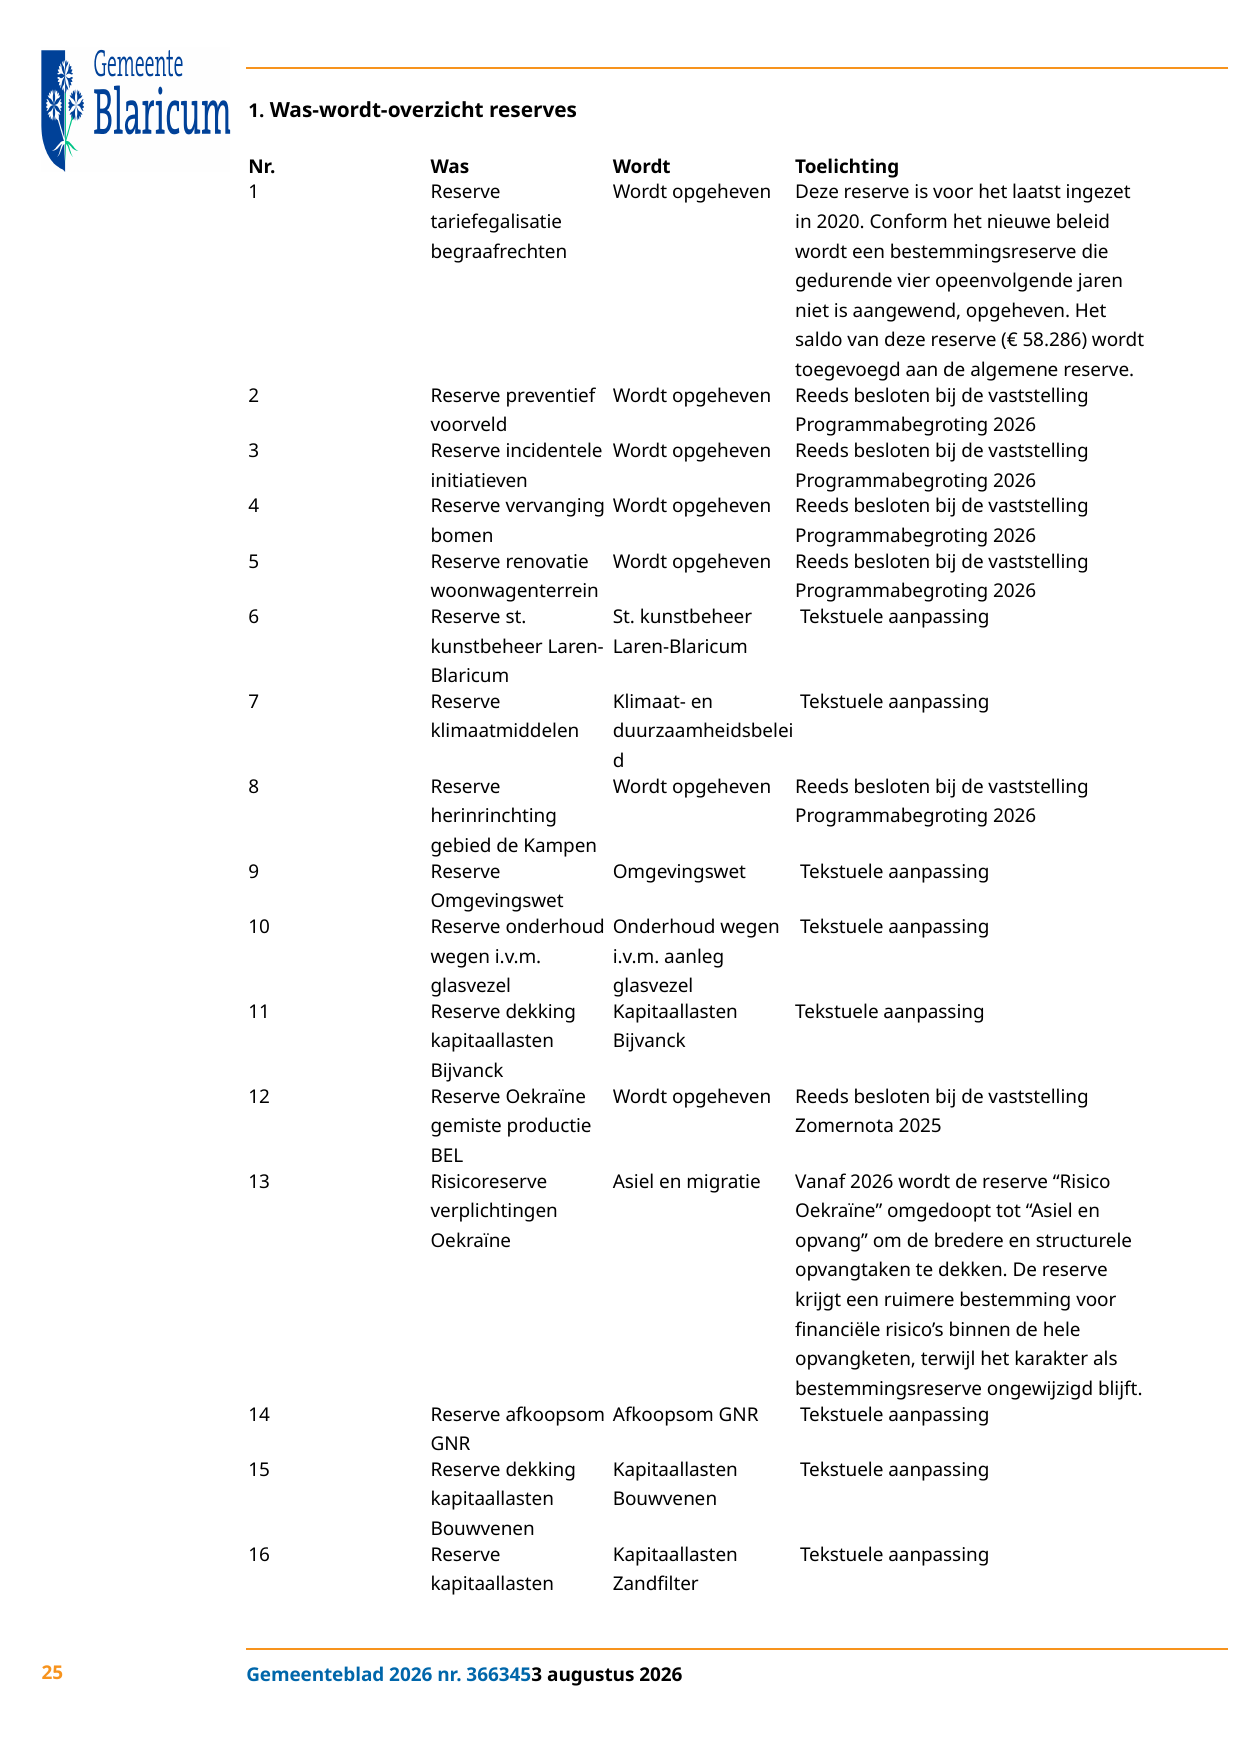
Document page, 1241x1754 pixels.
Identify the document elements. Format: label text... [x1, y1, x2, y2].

table_cell Tekstuele aanpassing [795, 688, 1152, 773]
table_cell 14 [248, 1401, 430, 1456]
table_cell Reserve st. kunstbeheer Laren-Blaricum [430, 603, 613, 688]
table_cell Reserve kapitaallasten [430, 1541, 613, 1596]
table_cell Reserve renovatie woonwagenterrein [430, 548, 613, 603]
table_cell Klimaat- en duurzaamheidsbeleid [613, 688, 795, 773]
table_cell 13 [248, 1168, 430, 1401]
table_cell Kapitaallasten Bouwvenen [613, 1456, 795, 1541]
table_cell 15 [248, 1456, 430, 1541]
table_cell Reserve onderhoud wegen i.v.m. glasvezel [430, 913, 613, 998]
table_cell Wordt opgeheven [613, 437, 795, 493]
table_cell Reeds besloten bij de vaststelling Programmabegroting 2026 [795, 773, 1152, 858]
table_header Nr. [248, 153, 430, 179]
table_cell 16 [248, 1541, 430, 1596]
text 1. Was-wordt-overzicht reserves [248, 95, 1152, 123]
table_cell 12 [248, 1083, 430, 1168]
table_cell Kapitaallasten Zandfilter [613, 1541, 795, 1596]
table_cell Reserve dekking kapitaallasten Bijvanck [430, 998, 613, 1083]
table_cell 8 [248, 773, 430, 858]
table_cell Tekstuele aanpassing [795, 998, 1152, 1083]
table_cell Kapitaallasten Bijvanck [613, 998, 795, 1083]
table_cell 9 [248, 858, 430, 913]
table_cell Tekstuele aanpassing [795, 858, 1152, 913]
table_cell 4 [248, 493, 430, 548]
table_cell Reeds besloten bij de vaststelling Programmabegroting 2026 [795, 437, 1152, 493]
table_cell Afkoopsom GNR [613, 1401, 795, 1456]
table_cell 3 [248, 437, 430, 493]
table_cell 10 [248, 913, 430, 998]
table_cell 1 [248, 179, 430, 382]
table_cell Onderhoud wegen i.v.m. aanleg glasvezel [613, 913, 795, 998]
table_cell Reserve incidentele initiatieven [430, 437, 613, 493]
table_cell Reserve tariefegalisatie begraafrechten [430, 179, 613, 382]
table_cell 5 [248, 548, 430, 603]
table_cell Reserve preventief voorveld [430, 382, 613, 437]
table_cell Reeds besloten bij de vaststelling Programmabegroting 2026 [795, 382, 1152, 437]
table_cell Omgevingswet [613, 858, 795, 913]
table_cell Tekstuele aanpassing [795, 603, 1152, 688]
table_cell Reserve klimaatmiddelen [430, 688, 613, 773]
table_header Toelichting [795, 153, 1152, 179]
table_cell Vanaf 2026 wordt de reserve “Risico Oekraïne” omgedoopt tot “Asiel en opvang” om de bredere en structurele opvangtaken te dekken. De reserve krijgt een ruimere bestemming voor financiële risico’s binnen de hele opvangketen, terwijl het karakter als bestemmingsreserve ongewijzigd blijft. [795, 1168, 1152, 1401]
table_cell St. kunstbeheer Laren-Blaricum [613, 603, 795, 688]
table_cell Deze reserve is voor het laatst ingezet in 2020. Conform het nieuwe beleid wordt een bestemmingsreserve die gedurende vier opeenvolgende jaren niet is aangewend, opgeheven. Het saldo van deze reserve (€ 58.286) wordt toegevoegd aan de algemene reserve. [795, 179, 1152, 382]
table_cell Wordt opgeheven [613, 548, 795, 603]
table_cell Reserve dekking kapitaallasten Bouwvenen [430, 1456, 613, 1541]
table_cell Risicoreserve verplichtingen Oekraïne [430, 1168, 613, 1401]
table_cell Asiel en migratie [613, 1168, 795, 1401]
table_cell Reserve herinrinchting gebied de Kampen [430, 773, 613, 858]
table_cell Tekstuele aanpassing [795, 913, 1152, 998]
table_cell Reserve afkoopsom GNR [430, 1401, 613, 1456]
table_cell Wordt opgeheven [613, 1083, 795, 1168]
table_cell Reeds besloten bij de vaststelling Programmabegroting 2026 [795, 493, 1152, 548]
picture [41, 47, 231, 172]
table_cell Tekstuele aanpassing [795, 1541, 1152, 1596]
table_cell 11 [248, 998, 430, 1083]
table_cell 6 [248, 603, 430, 688]
table_cell Wordt opgeheven [613, 493, 795, 548]
table_cell Tekstuele aanpassing [795, 1456, 1152, 1541]
table_cell 2 [248, 382, 430, 437]
table_cell Wordt opgeheven [613, 773, 795, 858]
table_cell Reeds besloten bij de vaststelling Programmabegroting 2026 [795, 548, 1152, 603]
table_header Wordt [613, 153, 795, 179]
table_cell Reeds besloten bij de vaststelling Zomernota 2025 [795, 1083, 1152, 1168]
table_header Was [430, 153, 613, 179]
table_cell Reserve Oekraïne gemiste productie BEL [430, 1083, 613, 1168]
table_cell Wordt opgeheven [613, 179, 795, 382]
table_cell 7 [248, 688, 430, 773]
table_cell Wordt opgeheven [613, 382, 795, 437]
table_cell Reserve Omgevingswet [430, 858, 613, 913]
table_cell Reserve vervanging bomen [430, 493, 613, 548]
table_cell Tekstuele aanpassing [795, 1401, 1152, 1456]
